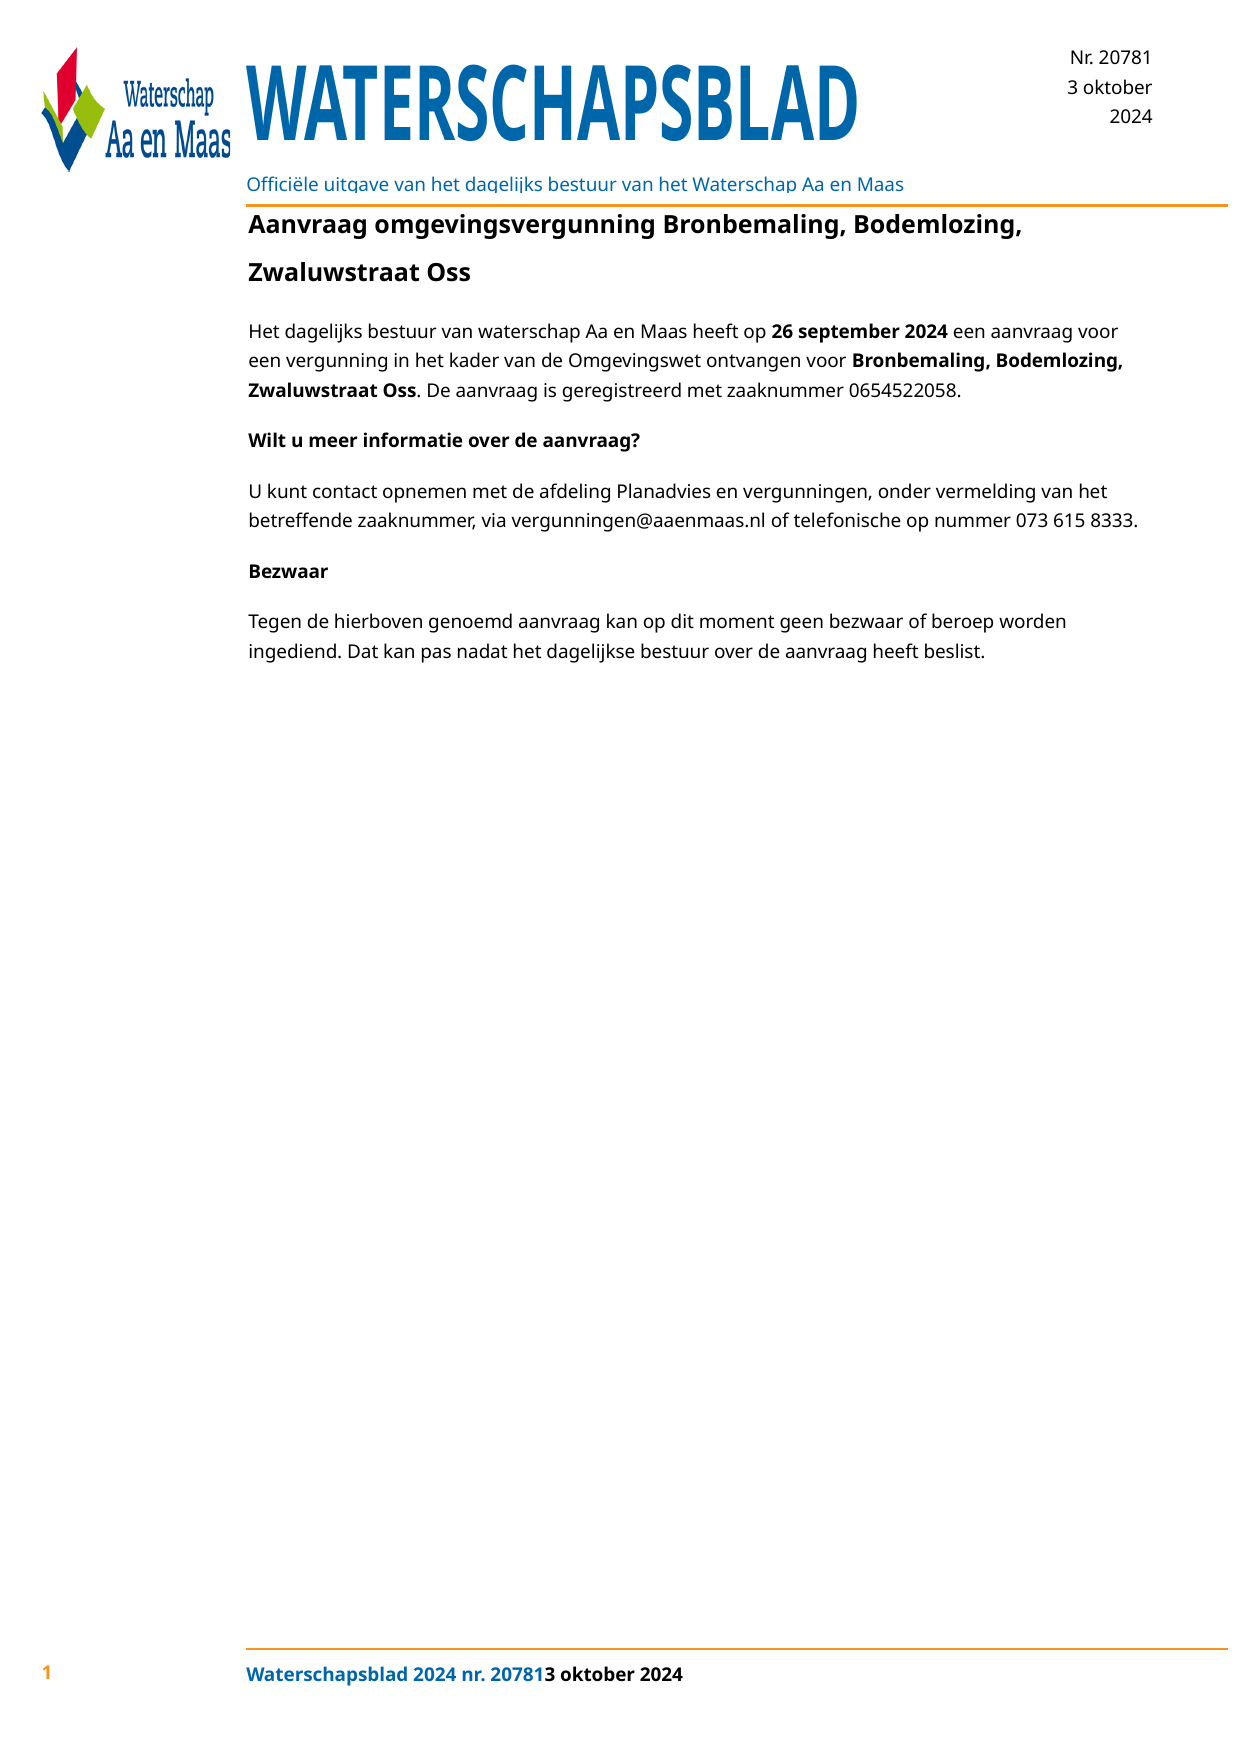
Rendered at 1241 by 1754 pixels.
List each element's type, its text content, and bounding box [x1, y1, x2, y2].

picture [41, 47, 231, 172]
text U kunt contact opnemen met de afdeling Planadvies en vergunningen, onder vermelding van het betreffende zaaknummer, via vergunningen@aaenmaas.nl of telefonische op nummer 073 615 8333. [248, 478, 1152, 533]
text Bezwaar [248, 558, 1152, 584]
text Aanvraag omgevingsvergunning Bronbemaling, Bodemlozing, Zwaluwstraat Oss [248, 207, 1152, 288]
text Wilt u meer informatie over de aanvraag? [248, 427, 1152, 453]
text Het dagelijks bestuur van waterschap Aa en Maas heeft op 26 september 2024 een aanvraag voor een vergunning in het kader van de Omgevingswet ontvangen voor Bronbemaling, Bodemlozing, Zwaluwstraat Oss. De aanvraag is geregistreerd met zaaknummer 0654522058. [248, 318, 1152, 403]
text Tegen de hierboven genoemd aanvraag kan op dit moment geen bezwaar of beroep worden ingediend. Dat kan pas nadat het dagelijkse bestuur over de aanvraag heeft beslist. [248, 608, 1152, 664]
